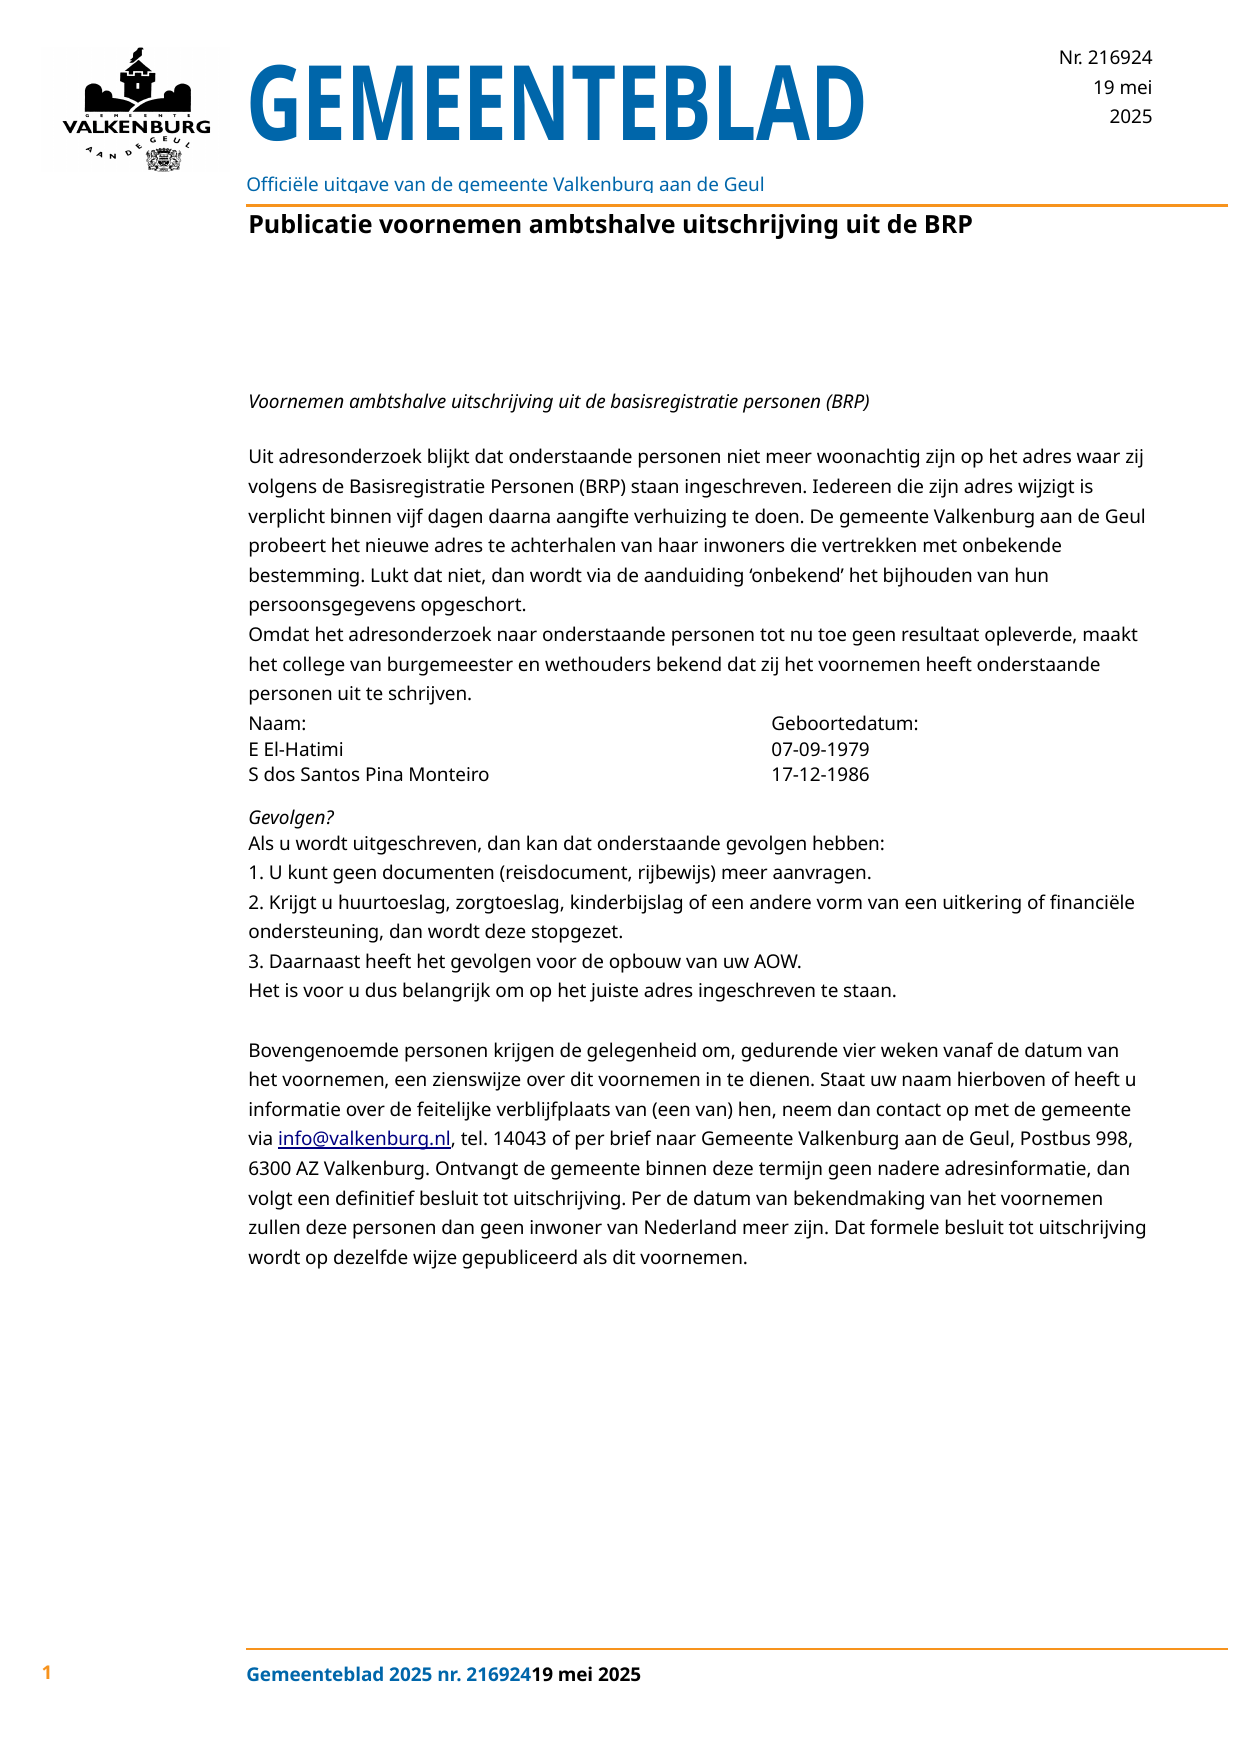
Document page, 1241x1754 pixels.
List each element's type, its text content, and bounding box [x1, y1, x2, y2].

text 2. Krijgt u huurtoeslag, zorgtoeslag, kinderbijslag of een andere vorm van een uitkering of financiële ondersteuning, dan wordt deze stopgezet. [248, 889, 1152, 944]
table_header Geboortedatum: [771, 710, 1152, 736]
table_cell 17-12-1986 [771, 762, 1152, 787]
text Gevolgen? [248, 804, 1152, 830]
text Voornemen ambtshalve uitschrijving uit de basisregistratie personen (BRP) [248, 388, 1152, 414]
text Omdat het adresonderzoek naar onderstaande personen tot nu toe geen resultaat opleverde, maakt het college van burgemeester en wethouders bekend dat zij het voornemen heeft onderstaande personen uit te schrijven. [248, 621, 1152, 706]
table_header Naam: [248, 710, 771, 736]
text Het is voor u dus belangrijk om op het juiste adres ingeschreven te staan. [248, 978, 1152, 1003]
table_cell E El-Hatimi [248, 736, 771, 762]
picture [41, 47, 231, 172]
text 3. Daarnaast heeft het gevolgen voor de opbouw van uw AOW. [248, 948, 1152, 974]
text Als u wordt uitgeschreven, dan kan dat onderstaande gevolgen hebben: [248, 830, 1152, 856]
table_cell S dos Santos Pina Monteiro [248, 762, 771, 787]
table_cell 07-09-1979 [771, 736, 1152, 762]
text 1. U kunt geen documenten (reisdocument, rijbewijs) meer aanvragen. [248, 859, 1152, 885]
text Publicatie voornemen ambtshalve uitschrijving uit de BRP [248, 207, 1152, 241]
text Bovengenoemde personen krijgen de gelegenheid om, gedurende vier weken vanaf de datum van het voornemen, een zienswijze over dit voornemen in te dienen. Staat uw naam hierboven of heeft u informatie over de feitelijke verblijfplaats van (een van) hen, neem dan contact op met de gemeente via info@valkenburg.nl, tel. 14043 of per brief naar Gemeente Valkenburg aan de Geul, Postbus 998, 6300 AZ Valkenburg. Ontvangt de gemeente binnen deze termijn geen nadere adresinformatie, dan volgt een definitief besluit tot uitschrijving. Per de datum van bekendmaking van het voornemen zullen deze personen dan geen inwoner van Nederland meer zijn. Dat formele besluit tot uitschrijving wordt op dezelfde wijze gepubliceerd als dit voornemen. [248, 1037, 1152, 1270]
text Uit adresonderzoek blijkt dat onderstaande personen niet meer woonachtig zijn op het adres waar zij volgens de Basisregistratie Personen (BRP) staan ingeschreven. Iedereen die zijn adres wijzigt is verplicht binnen vijf dagen daarna aangifte verhuizing te doen. De gemeente Valkenburg aan de Geul probeert het nieuwe adres te achterhalen van haar inwoners die vertrekken met onbekende bestemming. Lukt dat niet, dan wordt via de aanduiding ‘onbekend’ het bijhouden van hun persoonsgegevens opgeschort. [248, 444, 1152, 617]
